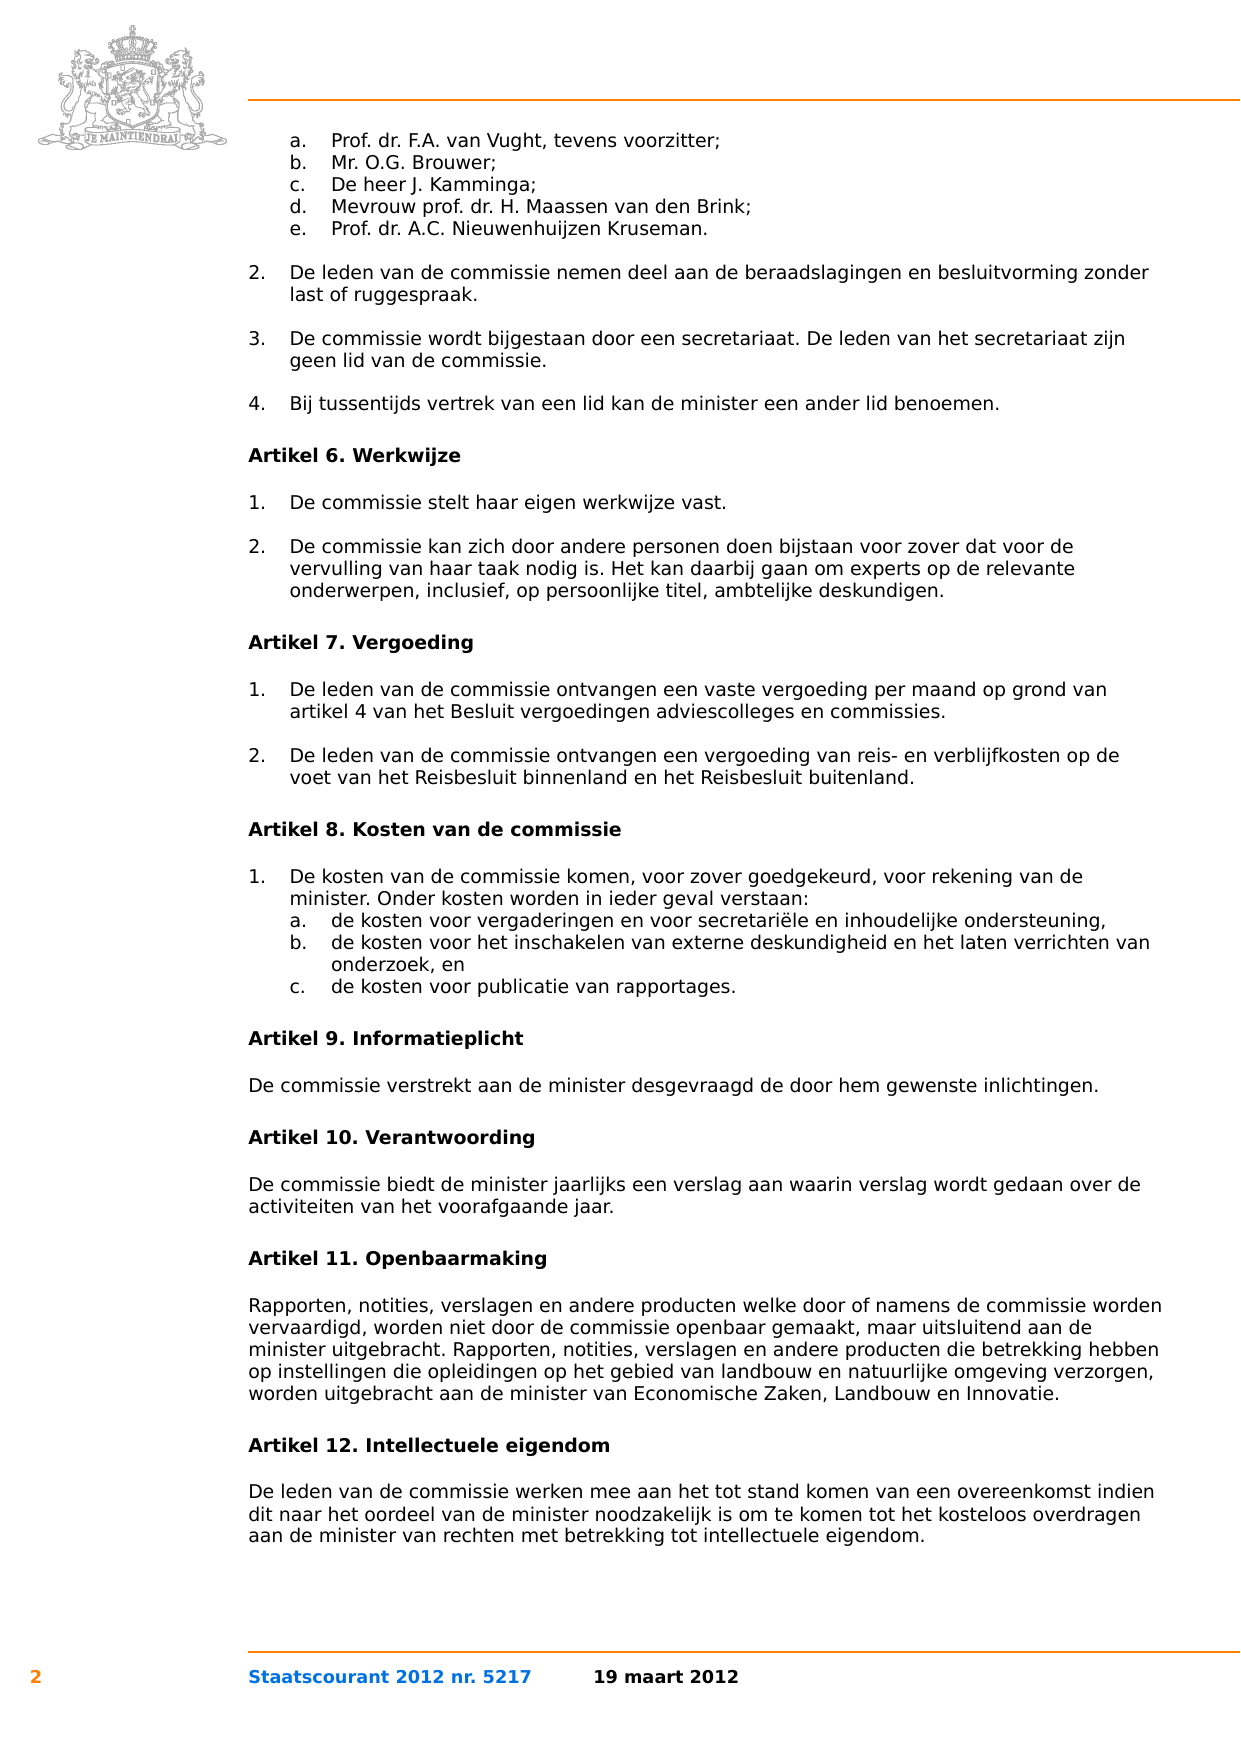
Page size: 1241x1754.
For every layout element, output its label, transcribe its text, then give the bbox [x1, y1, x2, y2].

text 1. De leden van de commissie ontvangen een vaste vergoeding per maand op grond van artikel 4 van het Besluit vergoedingen adviescolleges en commissies. [248, 679, 1163, 723]
text 2. De leden van de commissie ontvangen een vergoeding van reis- en verblijfkosten op de voet van het Reisbesluit binnenland en het Reisbesluit buitenland. [248, 745, 1163, 789]
text 1. De kosten van de commissie komen, voor zover goedgekeurd, voor rekening van de minister. Onder kosten worden in ieder geval verstaan: [248, 866, 1163, 910]
text De commissie biedt de minister jaarlijks een verslag aan waarin verslag wordt gedaan over de activiteiten van het voorafgaande jaar. [248, 1174, 1163, 1218]
text Rapporten, notities, verslagen en andere producten welke door of namens de commissie worden vervaardigd, worden niet door de commissie openbaar gemaakt, maar uitsluitend aan de minister uitgebracht. Rapporten, notities, verslagen en andere producten die betrekking hebben op instellingen die opleidingen op het gebied van landbouw en natuurlijke omgeving verzorgen, worden uitgebracht aan de minister van Economische Zaken, Landbouw en Innovatie. [248, 1294, 1163, 1404]
text De leden van de commissie werken mee aan het tot stand komen van een overeenkomst indien dit naar het oordeel van de minister noodzakelijk is om te komen tot het kosteloos overdragen aan de minister van rechten met betrekking tot intellectuele eigendom. [248, 1481, 1163, 1547]
text c. de kosten voor publicatie van rapportages. [289, 976, 1163, 998]
subtitle Artikel 8. Kosten van de commissie [248, 819, 1163, 841]
subtitle Artikel 9. Informatieplicht [248, 1028, 1163, 1050]
text c. De heer J. Kamminga; [289, 174, 1163, 196]
text a. Prof. dr. F.A. van Vught, tevens voorzitter; [289, 130, 1163, 152]
subtitle Artikel 10. Verantwoording [248, 1127, 1163, 1149]
picture [38, 25, 227, 150]
subtitle Artikel 11. Openbaarmaking [248, 1248, 1163, 1269]
subtitle Artikel 6. Werkwijze [248, 445, 1163, 467]
subtitle Artikel 7. Vergoeding [248, 632, 1163, 654]
text 4. Bij tussentijds vertrek van een lid kan de minister een ander lid benoemen. [248, 393, 1163, 415]
text b. Mr. O.G. Brouwer; [289, 152, 1163, 174]
text 2. De commissie kan zich door andere personen doen bijstaan voor zover dat voor de vervulling van haar taak nodig is. Het kan daarbij gaan om experts op de relevante onderwerpen, inclusief, op persoonlijke titel, ambtelijke deskundigen. [248, 536, 1163, 602]
text 3. De commissie wordt bijgestaan door een secretariaat. De leden van het secretariaat zijn geen lid van de commissie. [248, 327, 1163, 371]
text 1. De commissie stelt haar eigen werkwijze vast. [248, 492, 1163, 514]
subtitle Artikel 12. Intellectuele eigendom [248, 1434, 1163, 1456]
text e. Prof. dr. A.C. Nieuwenhuijzen Kruseman. [289, 218, 1163, 240]
text 2. De leden van de commissie nemen deel aan de beraadslagingen en besluitvorming zonder last of ruggespraak. [248, 262, 1163, 306]
text a. de kosten voor vergaderingen en voor secretariële en inhoudelijke ondersteuning, [289, 910, 1163, 932]
text b. de kosten voor het inschakelen van externe deskundigheid en het laten verrichten van onderzoek, en [289, 932, 1163, 976]
text d. Mevrouw prof. dr. H. Maassen van den Brink; [289, 196, 1163, 218]
text De commissie verstrekt aan de minister desgevraagd de door hem gewenste inlichtingen. [248, 1075, 1163, 1097]
